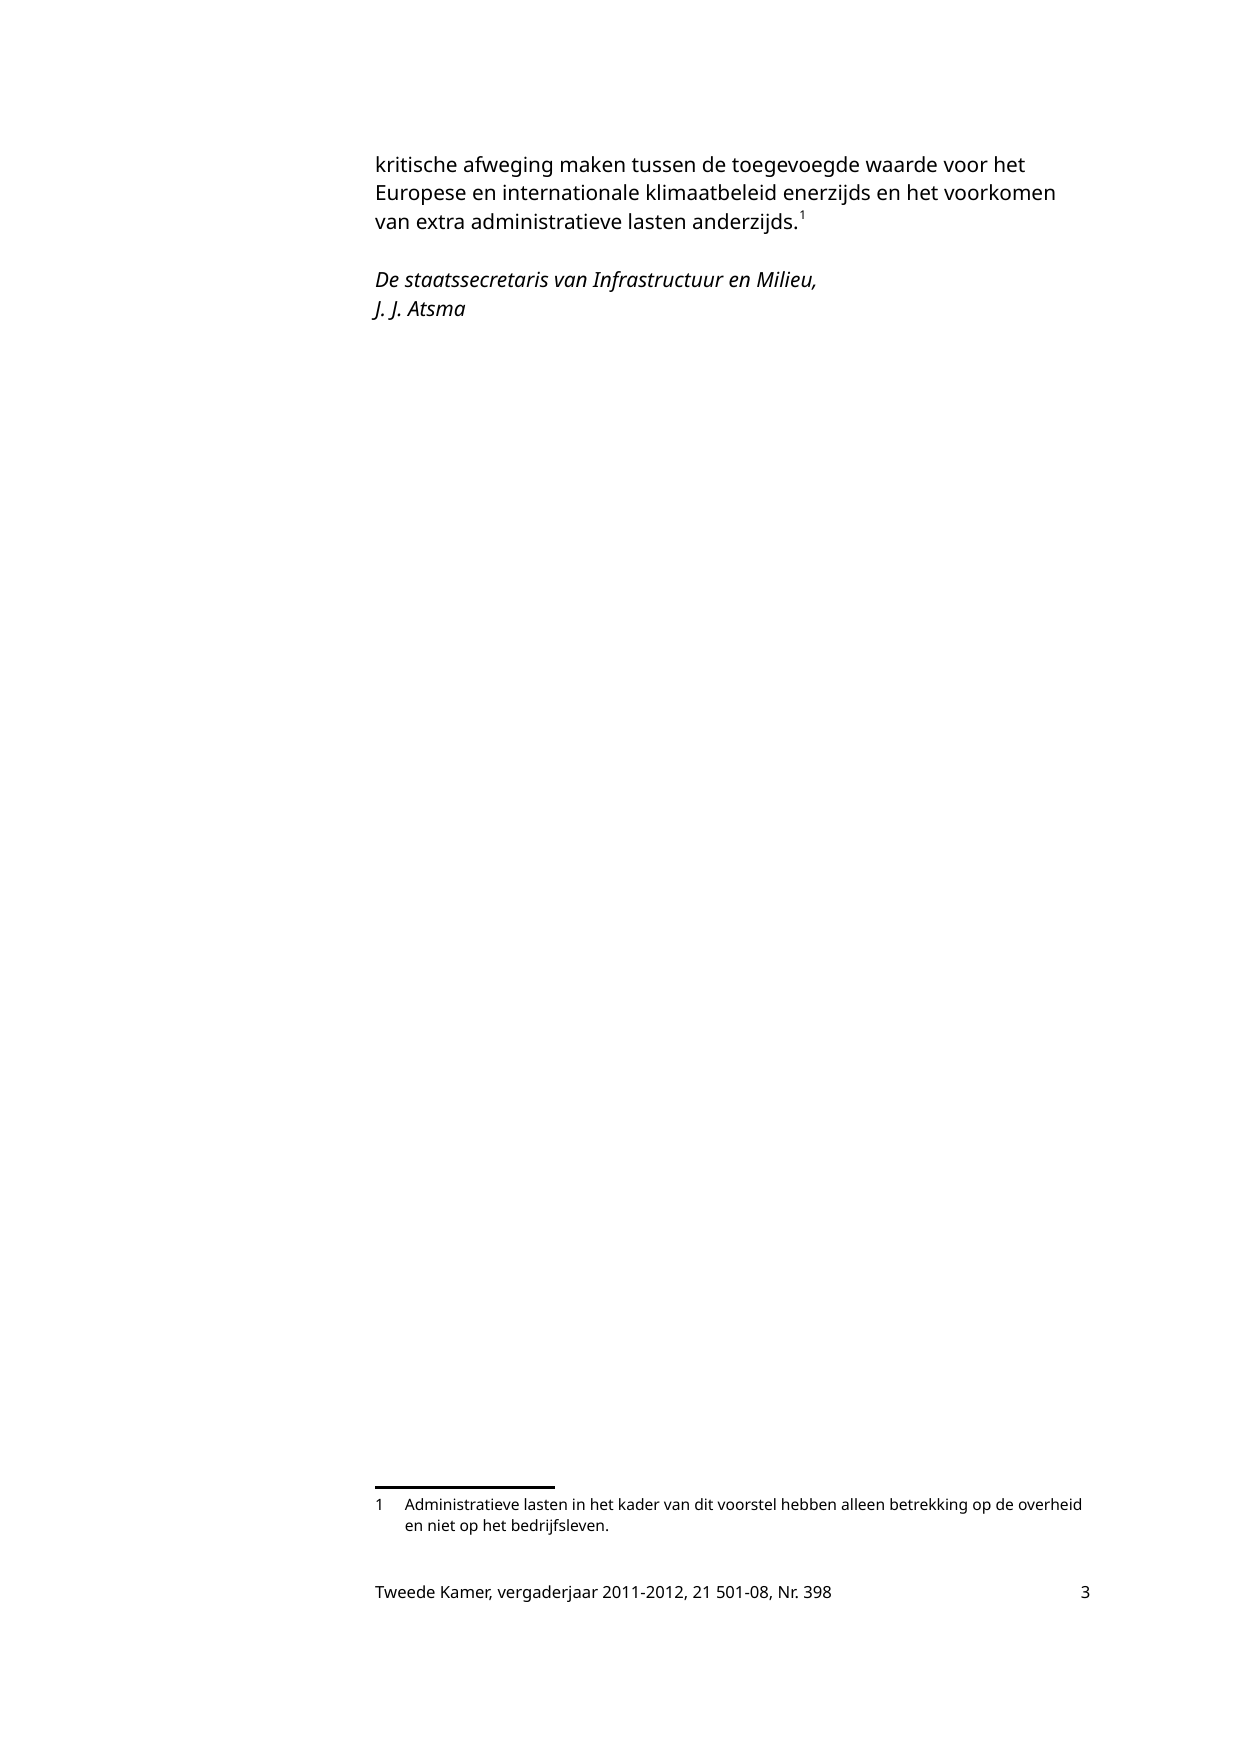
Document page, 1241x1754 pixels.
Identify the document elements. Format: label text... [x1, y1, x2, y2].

text J. J. Atsma [375, 294, 1090, 322]
text Administratieve lasten in het kader van dit voorstel hebben alleen betrekking op de overheid en niet op het bedrijfsleven. [375, 1479, 1090, 1536]
text De staatssecretaris van Infrastructuur en Milieu, [375, 265, 1090, 294]
text kritische afweging maken tussen de toegevoegde waarde voor het Europese en internationale klimaatbeleid enerzijds en het voorkomen van extra administratieve lasten anderzijds. [375, 150, 1090, 235]
